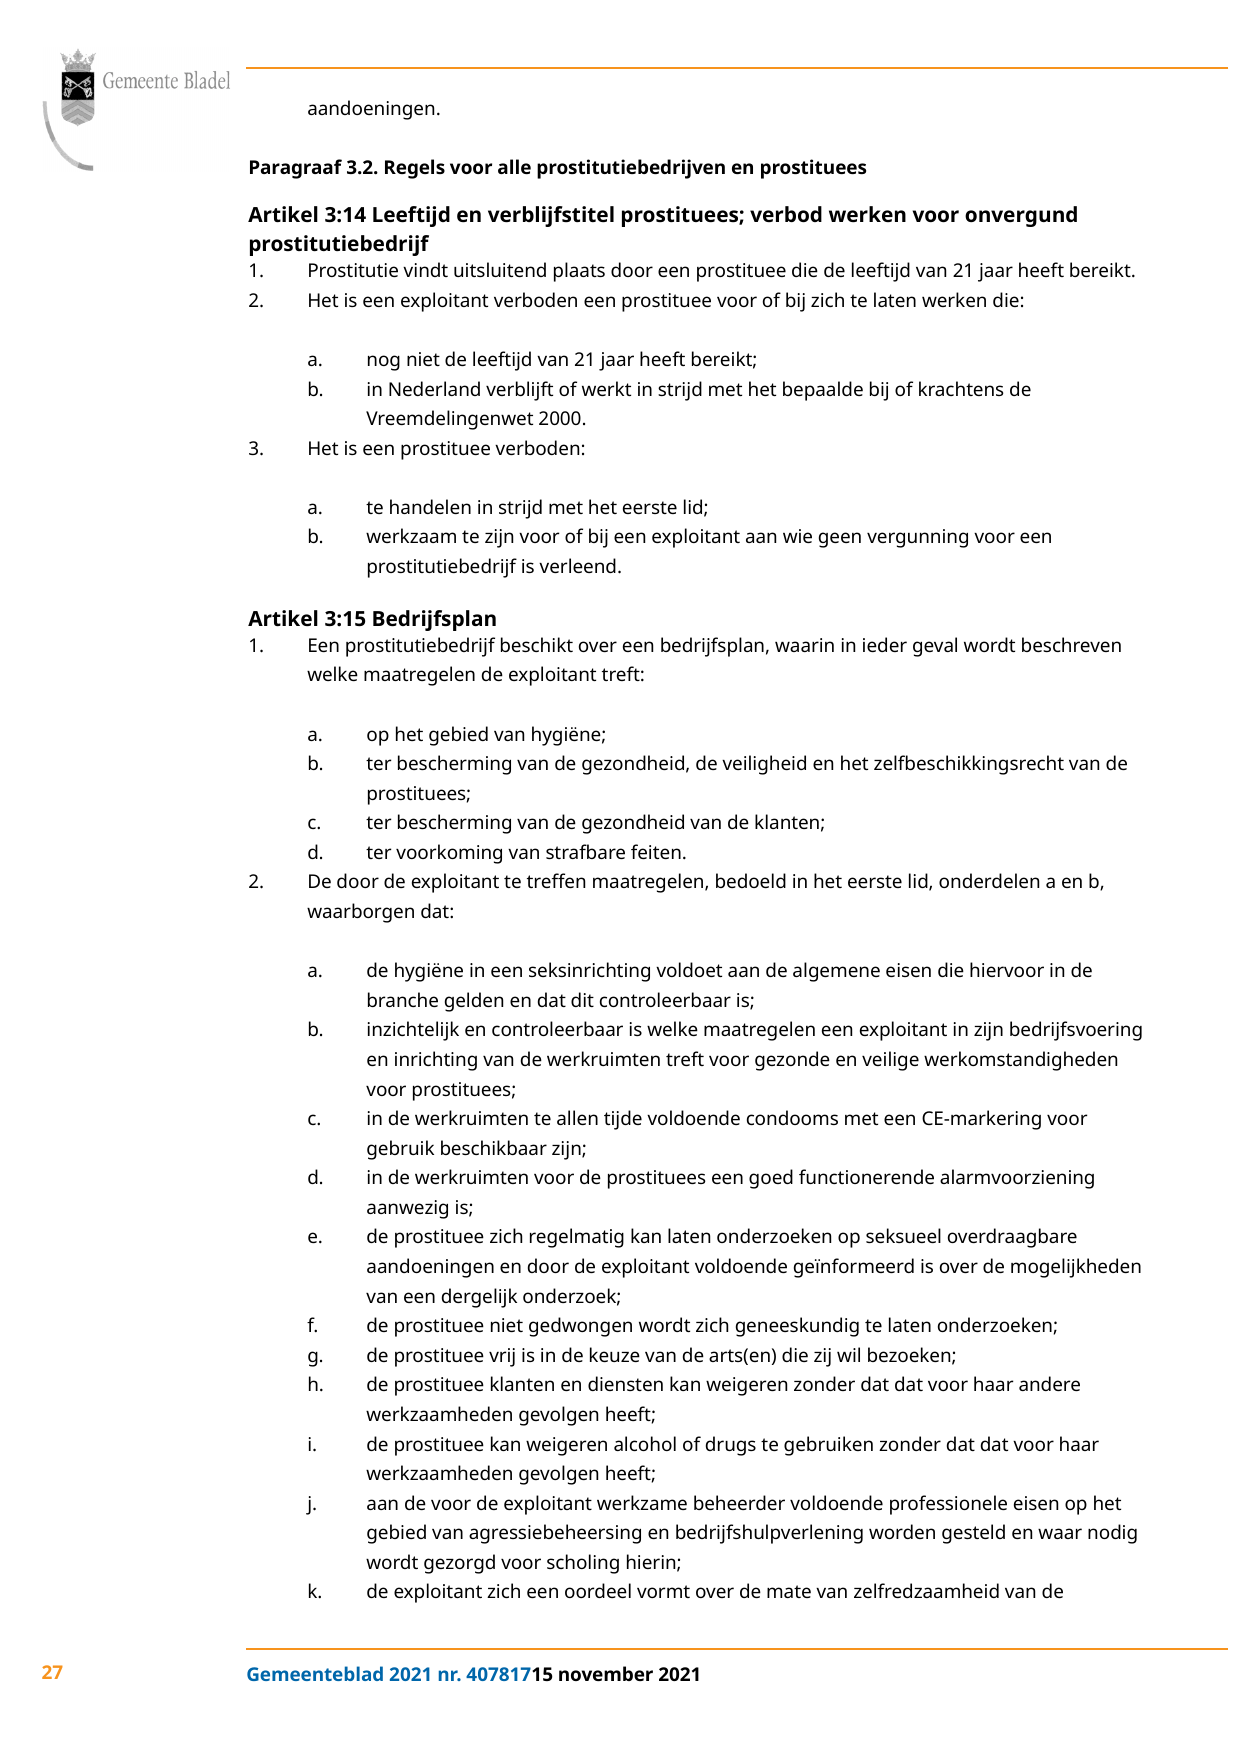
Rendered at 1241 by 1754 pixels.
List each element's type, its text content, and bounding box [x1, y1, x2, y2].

list in de werkruimten te allen tijde voldoende condooms met een CE-markering voor gebruik beschikbaar zijn; [307, 1105, 1152, 1161]
list aandoeningen. [248, 95, 1152, 121]
list in Nederland verblijft of werkt in strijd met het bepaalde bij of krachtens de Vreemdelingenwet 2000. [307, 376, 1152, 431]
list inzichtelijk en controleerbaar is welke maatregelen een exploitant in zijn bedrijfsvoering en inrichting van de werkruimten treft voor gezonde en veilige werkomstandigheden voor prostituees; [307, 1017, 1152, 1102]
list De door de exploitant te treffen maatregelen, bedoeld in het eerste lid, onderdelen a en b, waarborgen dat: [248, 869, 1152, 924]
list werkzaam te zijn voor of bij een exploitant aan wie geen vergunning voor een prostitutiebedrijf is verleend. [307, 524, 1152, 579]
list ter voorkoming van strafbare feiten. [307, 839, 1152, 865]
picture [41, 47, 231, 172]
list aan de voor de exploitant werkzame beheerder voldoende professionele eisen op het gebied van agressiebeheersing en bedrijfshulpverlening worden gesteld en waar nodig wordt gezorgd voor scholing hierin; [307, 1490, 1152, 1575]
text Artikel 3:15 Bedrijfsplan [248, 604, 1152, 632]
list de hygiëne in een seksinrichting voldoet aan de algemene eisen die hiervoor in de branche gelden en dat dit controleerbaar is; [307, 957, 1152, 1013]
list Het is een exploitant verboden een prostituee voor of bij zich te laten werken die: [248, 287, 1152, 313]
list te handelen in strijd met het eerste lid; [307, 494, 1152, 520]
list Prostitutie vindt uitsluitend plaats door een prostituee die de leeftijd van 21 jaar heeft bereikt. [248, 257, 1152, 283]
list in de werkruimten voor de prostituees een goed functionerende alarmvoorziening aanwezig is; [307, 1164, 1152, 1220]
list op het gebied van hygiëne; [307, 721, 1152, 747]
text Paragraaf 3.2. Regels voor alle prostitutiebedrijven en prostituees [248, 154, 1152, 180]
list de prostituee kan weigeren alcohol of drugs te gebruiken zonder dat dat voor haar werkzaamheden gevolgen heeft; [307, 1431, 1152, 1486]
text Artikel 3:14 Leeftijd en verblijfstitel prostituees; verbod werken voor onvergund prostitutiebedrijf [248, 201, 1152, 257]
list de prostituee klanten en diensten kan weigeren zonder dat dat voor haar andere werkzaamheden gevolgen heeft; [307, 1372, 1152, 1427]
list de prostituee niet gedwongen wordt zich geneeskundig te laten onderzoeken; [307, 1312, 1152, 1338]
list Een prostitutiebedrijf beschikt over een bedrijfsplan, waarin in ieder geval wordt beschreven welke maatregelen de exploitant treft: [248, 632, 1152, 687]
list de prostituee vrij is in de keuze van de arts(en) die zij wil bezoeken; [307, 1342, 1152, 1368]
list nog niet de leeftijd van 21 jaar heeft bereikt; [307, 346, 1152, 372]
list ter bescherming van de gezondheid van de klanten; [307, 809, 1152, 835]
list Het is een prostituee verboden: [248, 435, 1152, 461]
list de exploitant zich een oordeel vormt over de mate van zelfredzaamheid van de [307, 1579, 1152, 1604]
list ter bescherming van de gezondheid, de veiligheid en het zelfbeschikkingsrecht van de prostituees; [307, 750, 1152, 806]
list de prostituee zich regelmatig kan laten onderzoeken op seksueel overdraagbare aandoeningen en door de exploitant voldoende geïnformeerd is over de mogelijkheden van een dergelijk onderzoek; [307, 1224, 1152, 1309]
